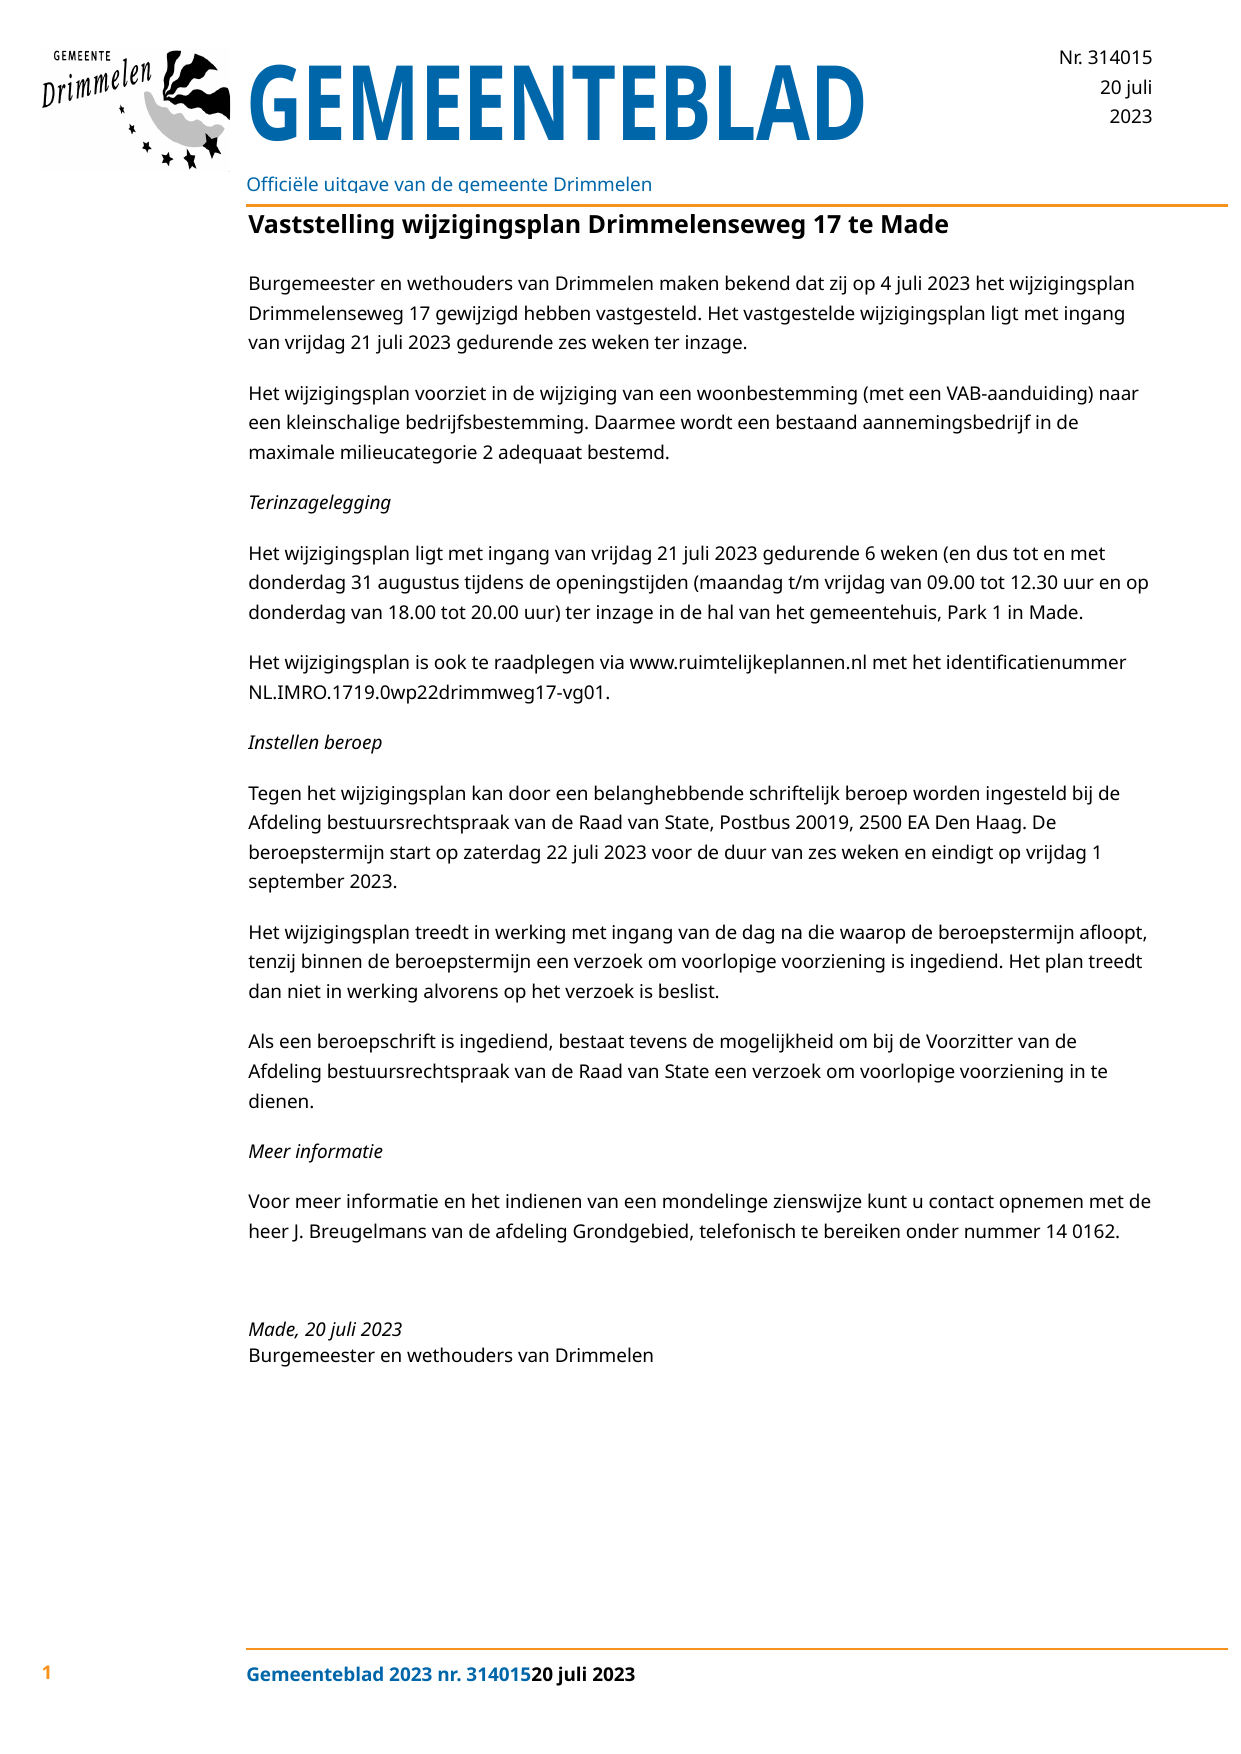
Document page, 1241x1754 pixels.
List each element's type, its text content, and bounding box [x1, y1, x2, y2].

text Burgemeester en wethouders van Drimmelen [248, 1342, 1152, 1368]
text Voor meer informatie en het indienen van een mondelinge zienswijze kunt u contact opnemen met de heer J. Breugelmans van de afdeling Grondgebied, telefonisch te bereiken onder nummer 14 0162. [248, 1189, 1152, 1244]
text Tegen het wijzigingsplan kan door een belanghebbende schriftelijk beroep worden ingesteld bij de Afdeling bestuursrechtspraak van de Raad van State, Postbus 20019, 2500 EA Den Haag. De beroepstermijn start op zaterdag 22 juli 2023 voor de duur van zes weken en eindigt op vrijdag 1 september 2023. [248, 780, 1152, 894]
text Het wijzigingsplan voorziet in de wijziging van een woonbestemming (met een VAB-aanduiding) naar een kleinschalige bedrijfsbestemming. Daarmee wordt een bestaand aannemingsbedrijf in de maximale milieucategorie 2 adequaat bestemd. [248, 380, 1152, 465]
text Als een beroepschrift is ingediend, bestaat tevens de mogelijkheid om bij de Voorzitter van de Afdeling bestuursrechtspraak van de Raad van State een verzoek om voorlopige voorziening in te dienen. [248, 1029, 1152, 1113]
text Terinzagelegging [248, 489, 1152, 515]
text Het wijzigingsplan ligt met ingang van vrijdag 21 juli 2023 gedurende 6 weken (en dus tot en met donderdag 31 augustus tijdens de openingstijden (maandag t/m vrijdag van 09.00 tot 12.30 uur en op donderdag van 18.00 tot 20.00 uur) ter inzage in de hal van het gemeentehuis, Park 1 in Made. [248, 540, 1152, 625]
text Vaststelling wijzigingsplan Drimmelenseweg 17 te Made [248, 207, 1152, 241]
text Meer informatie [248, 1138, 1152, 1164]
picture [41, 47, 231, 172]
text Het wijzigingsplan treedt in werking met ingang van de dag na die waarop de beroepstermijn afloopt, tenzij binnen de beroepstermijn een verzoek om voorlopige voorziening is ingediend. Het plan treedt dan niet in werking alvorens op het verzoek is beslist. [248, 919, 1152, 1004]
text Instellen beroep [248, 729, 1152, 755]
text Burgemeester en wethouders van Drimmelen maken bekend dat zij op 4 juli 2023 het wijzigingsplan Drimmelenseweg 17 gewijzigd hebben vastgesteld. Het vastgestelde wijzigingsplan ligt met ingang van vrijdag 21 juli 2023 gedurende zes weken ter inzage. [248, 270, 1152, 355]
text Het wijzigingsplan is ook te raadplegen via www.ruimtelijkeplannen.nl met het identificatienummer NL.IMRO.1719.0wp22drimmweg17-vg01. [248, 649, 1152, 705]
text Made, 20 juli 2023 [248, 1316, 1152, 1342]
